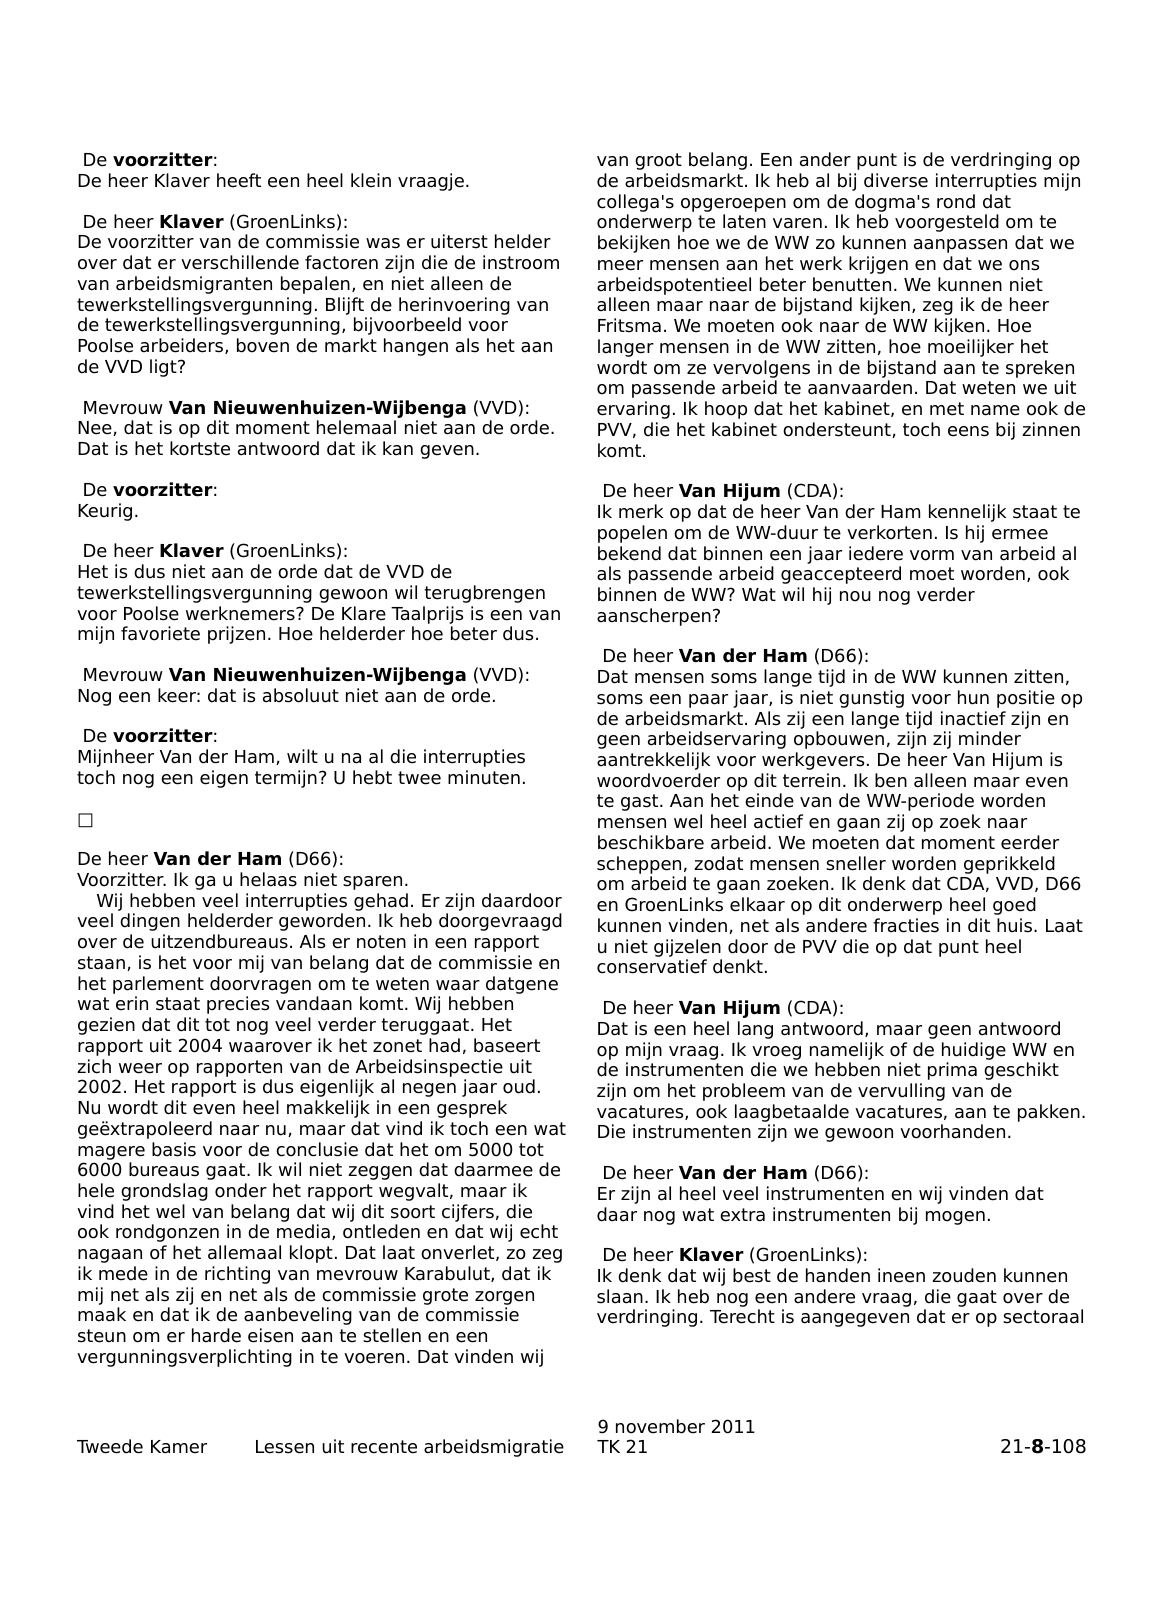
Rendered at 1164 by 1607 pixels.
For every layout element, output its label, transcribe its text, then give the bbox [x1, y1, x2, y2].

text De voorzitter van de commissie was er uiterst helder over dat er verschillende factoren zijn die de instroom van arbeidsmigranten bepalen, en niet alleen de tewerkstellingsvergunning. Blijft de herinvoering van de tewerkstellingsvergunning, bijvoorbeeld voor Poolse arbeiders, boven de markt hangen als het aan de VVD ligt? [77, 232, 567, 377]
text Mevrouw Van Nieuwenhuizen-Wijbenga (VVD): [77, 397, 567, 418]
text Mijnheer Van der Ham, wilt u na al die interrupties toch nog een eigen termijn? U hebt twee minuten. [77, 747, 567, 788]
text Wij hebben veel interrupties gehad. Er zijn daardoor veel dingen helderder geworden. Ik heb doorgevraagd over de uitzendbureaus. Als er noten in een rapport staan, is het voor mij van belang dat de commissie en het parlement doorvragen om te weten waar datgene wat erin staat precies vandaan komt. Wij hebben gezien dat dit tot nog veel verder teruggaat. Het rapport uit 2004 waarover ik het zonet had, baseert zich weer op rapporten van de Arbeidsinspectie uit 2002. Het rapport is dus eigenlijk al negen jaar oud. Nu wordt dit even heel makkelijk in een gesprek geëxtrapoleerd naar nu, maar dat vind ik toch een wat magere basis voor de conclusie dat het om 5000 tot 6000 bureaus gaat. Ik wil niet zeggen dat daarmee de hele grondslag onder het rapport wegvalt, maar ik vind het wel van belang dat wij dit soort cijfers, die ook rondgonzen in de media, ontleden en dat wij echt nagaan of het allemaal klopt. Dat laat onverlet, zo zeg ik mede in de richting van mevrouw Karabulut, dat ik mij net als zij en net als de commissie grote zorgen maak en dat ik de aanbeveling van de commissie steun om er harde eisen aan te stellen en een vergunningsverplichting in te voeren. Dat vinden wij [77, 891, 567, 1367]
text □ [77, 808, 567, 829]
text De heer Klaver heeft een heel klein vraagje. [77, 171, 567, 192]
text Dat is een heel lang antwoord, maar geen antwoord op mijn vraag. Ik vroeg namelijk of de huidige WW en de instrumenten die we hebben niet prima geschikt zijn om het probleem van de vervulling van de vacatures, ook laagbetaalde vacatures, aan te pakken. Die instrumenten zijn we gewoon voorhanden. [596, 1019, 1087, 1143]
text Dat mensen soms lange tijd in de WW kunnen zitten, soms een paar jaar, is niet gunstig voor hun positie op de arbeidsmarkt. Als zij een lange tijd inactief zijn en geen arbeidservaring opbouwen, zijn zij minder aantrekkelijk voor werkgevers. De heer Van Hijum is woordvoerder op dit terrein. Ik ben alleen maar even te gast. Aan het einde van de WW-periode worden mensen wel heel actief en gaan zij op zoek naar beschikbare arbeid. We moeten dat moment eerder scheppen, zodat mensen sneller worden geprikkeld om arbeid te gaan zoeken. Ik denk dat CDA, VVD, D66 en GroenLinks elkaar op dit onderwerp heel goed kunnen vinden, net als andere fracties in dit huis. Laat u niet gijzelen door de PVV die op dat punt heel conservatief denkt. [596, 667, 1087, 978]
text De voorzitter: [77, 150, 567, 171]
text Voorzitter. Ik ga u helaas niet sparen. [77, 870, 567, 891]
text De heer Van der Ham (D66): [77, 849, 567, 870]
text De heer Van Hijum (CDA): [596, 481, 1087, 502]
text Mevrouw Van Nieuwenhuizen-Wijbenga (VVD): [77, 665, 567, 686]
text De heer Klaver (GroenLinks): [77, 212, 567, 232]
text Nog een keer: dat is absoluut niet aan de orde. [77, 686, 567, 706]
text Ik denk dat wij best de handen ineen zouden kunnen slaan. Ik heb nog een andere vraag, die gaat over de verdringing. Terecht is aangegeven dat er op sectoraal [596, 1266, 1087, 1328]
text Ik merk op dat de heer Van der Ham kennelijk staat te popelen om de WW-duur te verkorten. Is hij ermee bekend dat binnen een jaar iedere vorm van arbeid al als passende arbeid geaccepteerd moet worden, ook binnen de WW? Wat wil hij nou nog verder aanscherpen? [596, 502, 1087, 626]
text De heer Klaver (GroenLinks): [77, 541, 567, 562]
text Het is dus niet aan de orde dat de VVD de tewerkstellingsvergunning gewoon wil terugbrengen voor Poolse werknemers? De Klare Taalprijs is een van mijn favoriete prijzen. Hoe helderder hoe beter dus. [77, 562, 567, 645]
text Er zijn al heel veel instrumenten en wij vinden dat daar nog wat extra instrumenten bij mogen. [596, 1184, 1087, 1225]
text De heer Van der Ham (D66): [596, 1163, 1087, 1184]
text De heer Van der Ham (D66): [596, 646, 1087, 667]
text Nee, dat is op dit moment helemaal niet aan de orde. Dat is het kortste antwoord dat ik kan geven. [77, 418, 567, 460]
text De voorzitter: [77, 480, 567, 500]
text De heer Klaver (GroenLinks): [596, 1245, 1087, 1266]
text van groot belang. Een ander punt is de verdringing op de arbeidsmarkt. Ik heb al bij diverse interrupties mijn collega's opgeroepen om de dogma's rond dat onderwerp te laten varen. Ik heb voorgesteld om te bekijken hoe we de WW zo kunnen aanpassen dat we meer mensen aan het werk krijgen en dat we ons arbeidspotentieel beter benutten. We kunnen niet alleen maar naar de bijstand kijken, zeg ik de heer Fritsma. We moeten ook naar de WW kijken. Hoe langer mensen in de WW zitten, hoe moeilijker het wordt om ze vervolgens in de bijstand aan te spreken om passende arbeid te aanvaarden. Dat weten we uit ervaring. Ik hoop dat het kabinet, en met name ook de PVV, die het kabinet ondersteunt, toch eens bij zinnen komt. [596, 150, 1087, 461]
text Keurig. [77, 500, 567, 521]
text De voorzitter: [77, 726, 567, 747]
text De heer Van Hijum (CDA): [596, 998, 1087, 1019]
